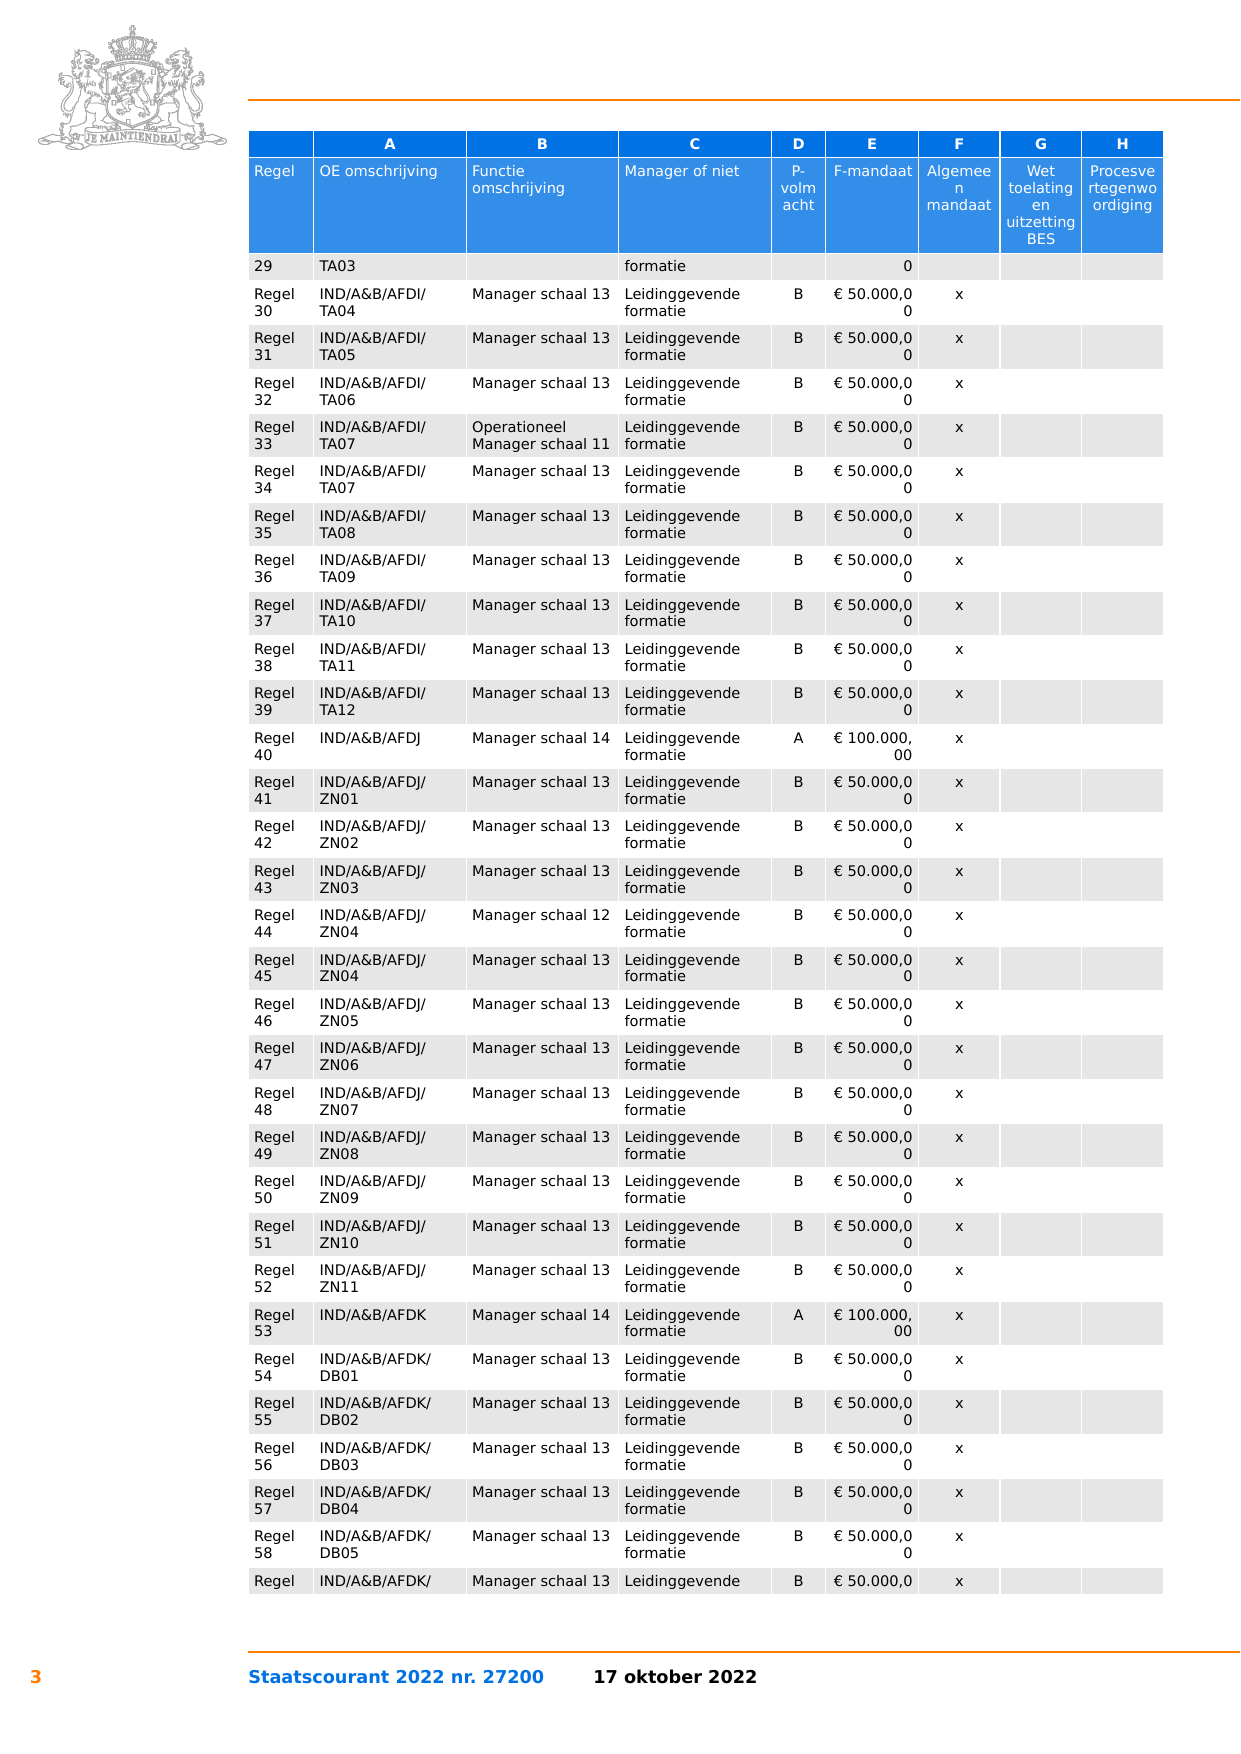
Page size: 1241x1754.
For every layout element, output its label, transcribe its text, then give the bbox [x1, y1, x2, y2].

table_cell x [919, 1479, 999, 1522]
table_cell Regel 40 [249, 725, 313, 768]
table_cell [1082, 1568, 1163, 1594]
table_cell Manager schaal 13 [467, 814, 618, 857]
table_cell Leidinggevende formatie [619, 947, 771, 990]
table_cell Manager schaal 13 [467, 1257, 618, 1301]
table_cell € 50.000,00 [826, 1346, 918, 1389]
table_cell 29 [249, 254, 313, 280]
table_cell Procesvertegenwoordiging [1082, 158, 1163, 253]
table_cell Regel 51 [249, 1213, 313, 1256]
table_cell [1001, 1169, 1081, 1212]
table_cell € 50.000,00 [826, 370, 918, 413]
table_cell [1001, 1435, 1081, 1478]
table_cell Regel 43 [249, 858, 313, 901]
table_cell Leidinggevende formatie [619, 814, 771, 857]
table_cell € 50.000,00 [826, 769, 918, 812]
table_cell x [919, 1213, 999, 1256]
table_cell € 50.000,00 [826, 1390, 918, 1434]
table_cell Leidinggevende formatie [619, 1124, 771, 1167]
table_cell € 50.000,00 [826, 636, 918, 679]
table_cell Leidinggevende formatie [619, 725, 771, 768]
table_cell € 50.000,00 [826, 503, 918, 546]
table_cell Regel [249, 1568, 313, 1594]
table_cell [1082, 1124, 1163, 1167]
table_cell Manager schaal 13 [467, 947, 618, 990]
table_cell € 50.000,00 [826, 547, 918, 591]
table_cell Operationeel Manager schaal 11 [467, 414, 618, 457]
table_cell Leidinggevende formatie [619, 414, 771, 457]
table_cell Leidinggevende formatie [619, 769, 771, 812]
table_cell € 50.000,00 [826, 459, 918, 502]
table_cell Leidinggevende [619, 1568, 771, 1594]
table_cell [1001, 325, 1081, 369]
table_cell x [919, 947, 999, 990]
table_cell [1001, 1390, 1081, 1434]
table_cell € 50.000,00 [826, 680, 918, 724]
table_cell formatie [619, 254, 771, 280]
table_cell B [772, 1390, 825, 1434]
table_cell Manager schaal 13 [467, 325, 618, 369]
table_cell Regel 56 [249, 1435, 313, 1478]
table_cell Leidinggevende formatie [619, 1479, 771, 1522]
table_cell B [772, 1124, 825, 1167]
table_cell Manager schaal 13 [467, 1213, 618, 1256]
table_cell [1082, 325, 1163, 369]
table_cell Leidinggevende formatie [619, 1213, 771, 1256]
table_cell [1082, 370, 1163, 413]
table_cell Regel 30 [249, 281, 313, 324]
table_cell x [919, 592, 999, 635]
table_cell Manager of niet [619, 158, 771, 253]
table_cell [1001, 1080, 1081, 1123]
table_cell Leidinggevende formatie [619, 1302, 771, 1345]
table_cell x [919, 281, 999, 324]
table_cell B [772, 1169, 825, 1212]
table_cell IND/A&B/AFDK/DB02 [314, 1390, 466, 1434]
table_cell Manager schaal 13 [467, 1479, 618, 1522]
table_cell € 50.000,00 [826, 1524, 918, 1567]
table_cell IND/A&B/AFDJ/ZN04 [314, 947, 466, 990]
table_cell [1001, 547, 1081, 591]
table_cell B [772, 1524, 825, 1567]
table_cell € 50.000,00 [826, 1080, 918, 1123]
table_cell [1001, 947, 1081, 990]
table_cell € 50.000,00 [826, 1124, 918, 1167]
table_cell Leidinggevende formatie [619, 547, 771, 591]
table_cell x [919, 1390, 999, 1434]
table_cell Algemeen mandaat [919, 158, 999, 253]
table_cell Manager schaal 13 [467, 592, 618, 635]
table_cell Regel 42 [249, 814, 313, 857]
table_cell Regel [249, 158, 313, 253]
table_cell Leidinggevende formatie [619, 680, 771, 724]
table_cell [1082, 858, 1163, 901]
table_cell € 50.000,00 [826, 281, 918, 324]
table_cell Leidinggevende formatie [619, 1390, 771, 1434]
table_cell [1001, 858, 1081, 901]
table_cell Regel 45 [249, 947, 313, 990]
table_cell [1001, 1479, 1081, 1522]
table_cell x [919, 814, 999, 857]
table_cell Leidinggevende formatie [619, 325, 771, 369]
table_cell Manager schaal 14 [467, 1302, 618, 1345]
table_cell € 50.000,00 [826, 414, 918, 457]
table_cell Manager schaal 13 [467, 680, 618, 724]
table_cell € 50.000,00 [826, 947, 918, 990]
table_cell OE omschrijving [314, 158, 466, 253]
table_cell € 50.000,0 [826, 1568, 918, 1594]
table_cell IND/A&B/AFDJ/ZN06 [314, 1035, 466, 1079]
table_cell B [772, 325, 825, 369]
table_cell Regel 38 [249, 636, 313, 679]
table_cell Leidinggevende formatie [619, 281, 771, 324]
table_cell [1082, 1257, 1163, 1301]
table_cell IND/A&B/AFDJ [314, 725, 466, 768]
table_cell IND/A&B/AFDJ/ZN08 [314, 1124, 466, 1167]
table_cell [919, 254, 999, 280]
table_cell Manager schaal 13 [467, 370, 618, 413]
table_cell [1001, 1524, 1081, 1567]
table_cell € 50.000,00 [826, 991, 918, 1034]
table_cell Regel 32 [249, 370, 313, 413]
table_cell x [919, 680, 999, 724]
table_cell x [919, 1169, 999, 1212]
table_cell € 50.000,00 [826, 902, 918, 946]
table_cell Regel 50 [249, 1169, 313, 1212]
table_cell B [772, 1213, 825, 1256]
table_cell B [772, 991, 825, 1034]
table_cell B [772, 547, 825, 591]
table_cell [1082, 254, 1163, 280]
table_cell Manager schaal 13 [467, 1346, 618, 1389]
table_header H [1082, 131, 1163, 157]
table_cell B [772, 503, 825, 546]
table_header F [919, 131, 999, 157]
table_cell € 100.000,00 [826, 1302, 918, 1345]
table_cell [1082, 281, 1163, 324]
table_cell B [772, 1080, 825, 1123]
table_cell Leidinggevende formatie [619, 503, 771, 546]
table_cell P-volmacht [772, 158, 825, 253]
table_cell x [919, 1035, 999, 1079]
table_cell € 50.000,00 [826, 858, 918, 901]
table_cell Regel 34 [249, 459, 313, 502]
table_cell B [772, 592, 825, 635]
table_cell Manager schaal 13 [467, 1390, 618, 1434]
table_header D [772, 131, 825, 157]
table_cell [1001, 1346, 1081, 1389]
table_cell B [772, 814, 825, 857]
table_cell Manager schaal 14 [467, 725, 618, 768]
table_cell Manager schaal 13 [467, 1568, 618, 1594]
table_cell [1082, 1169, 1163, 1212]
table_cell Leidinggevende formatie [619, 1435, 771, 1478]
table_cell Manager schaal 13 [467, 1080, 618, 1123]
table_cell € 50.000,00 [826, 1257, 918, 1301]
table_cell Regel 55 [249, 1390, 313, 1434]
table_cell Manager schaal 13 [467, 1435, 618, 1478]
table_cell [1082, 1346, 1163, 1389]
table_cell Functie omschrijving [467, 158, 618, 253]
table_cell [1001, 902, 1081, 946]
table_cell IND/A&B/AFDK/DB01 [314, 1346, 466, 1389]
table_cell IND/A&B/AFDI/TA07 [314, 414, 466, 457]
table_cell [1082, 902, 1163, 946]
table_cell € 50.000,00 [826, 1213, 918, 1256]
table_cell [1001, 414, 1081, 457]
table_cell x [919, 725, 999, 768]
table_cell IND/A&B/AFDI/TA12 [314, 680, 466, 724]
table_cell Regel 49 [249, 1124, 313, 1167]
table_cell [1001, 1213, 1081, 1256]
table_cell [1001, 680, 1081, 724]
table_cell x [919, 459, 999, 502]
table_cell IND/A&B/AFDK/DB05 [314, 1524, 466, 1567]
table_cell x [919, 902, 999, 946]
table_cell F-mandaat [826, 158, 918, 253]
table_cell Leidinggevende formatie [619, 592, 771, 635]
table_cell [1001, 1257, 1081, 1301]
table_cell Leidinggevende formatie [619, 991, 771, 1034]
table_cell Manager schaal 13 [467, 1169, 618, 1212]
table_cell IND/A&B/AFDI/TA08 [314, 503, 466, 546]
table_cell Regel 35 [249, 503, 313, 546]
table_cell € 50.000,00 [826, 325, 918, 369]
table_cell B [772, 680, 825, 724]
table_cell [1082, 547, 1163, 591]
table_cell Leidinggevende formatie [619, 459, 771, 502]
table_cell B [772, 414, 825, 457]
table_cell [1082, 991, 1163, 1034]
table_cell [1001, 769, 1081, 812]
table_header G [1001, 131, 1081, 157]
table_header B [467, 131, 618, 157]
table_cell B [772, 1479, 825, 1522]
table_cell [1082, 1524, 1163, 1567]
table_cell € 50.000,00 [826, 1479, 918, 1522]
table_cell [1001, 814, 1081, 857]
table_cell B [772, 459, 825, 502]
table_cell x [919, 1302, 999, 1345]
table_cell IND/A&B/AFDK/ [314, 1568, 466, 1594]
table_cell Wet toelating en uitzetting BES [1001, 158, 1081, 253]
table_cell x [919, 1346, 999, 1389]
table_cell [1001, 1124, 1081, 1167]
table_cell IND/A&B/AFDJ/ZN04 [314, 902, 466, 946]
table_cell Leidinggevende formatie [619, 1035, 771, 1079]
table_cell x [919, 1524, 999, 1567]
table_cell Regel 41 [249, 769, 313, 812]
table_cell Manager schaal 13 [467, 547, 618, 591]
table_cell [1082, 414, 1163, 457]
table_cell Manager schaal 13 [467, 636, 618, 679]
table_cell [1082, 725, 1163, 768]
table_cell Manager schaal 13 [467, 1524, 618, 1567]
table_cell [1001, 370, 1081, 413]
table_cell B [772, 1035, 825, 1079]
table_cell B [772, 1257, 825, 1301]
table_cell Regel 57 [249, 1479, 313, 1522]
table_cell TA03 [314, 254, 466, 280]
table_cell € 50.000,00 [826, 1169, 918, 1212]
table_cell IND/A&B/AFDJ/ZN10 [314, 1213, 466, 1256]
table_cell [1082, 636, 1163, 679]
table_cell Regel 36 [249, 547, 313, 591]
table_cell B [772, 1346, 825, 1389]
table_cell Regel 58 [249, 1524, 313, 1567]
picture [38, 25, 227, 150]
table_cell [1082, 680, 1163, 724]
table_cell [1082, 1479, 1163, 1522]
table_cell [1001, 1302, 1081, 1345]
table_cell x [919, 503, 999, 546]
table_cell x [919, 1080, 999, 1123]
table_cell [1082, 459, 1163, 502]
table_cell IND/A&B/AFDJ/ZN09 [314, 1169, 466, 1212]
table_cell Manager schaal 13 [467, 858, 618, 901]
table_cell Regel 39 [249, 680, 313, 724]
table_cell [1082, 1390, 1163, 1434]
table_cell Regel 46 [249, 991, 313, 1034]
table_cell x [919, 547, 999, 591]
table_cell Regel 44 [249, 902, 313, 946]
table_header [249, 131, 313, 157]
table_cell [1082, 1213, 1163, 1256]
table_cell [1001, 459, 1081, 502]
table_cell [1082, 769, 1163, 812]
table_cell x [919, 1435, 999, 1478]
table_cell Manager schaal 13 [467, 769, 618, 812]
table_cell B [772, 902, 825, 946]
table_cell IND/A&B/AFDJ/ZN01 [314, 769, 466, 812]
table_cell [1001, 503, 1081, 546]
table_cell B [772, 858, 825, 901]
table_cell [1082, 814, 1163, 857]
table_cell [1001, 1568, 1081, 1594]
table_header A [314, 131, 466, 157]
table_cell B [772, 769, 825, 812]
table_cell x [919, 991, 999, 1034]
table_cell [1001, 636, 1081, 679]
table_header C [619, 131, 771, 157]
table_cell B [772, 281, 825, 324]
table_cell [1082, 503, 1163, 546]
table_cell Leidinggevende formatie [619, 858, 771, 901]
table_cell [1082, 1302, 1163, 1345]
table_cell IND/A&B/AFDJ/ZN07 [314, 1080, 466, 1123]
table_cell IND/A&B/AFDK/DB04 [314, 1479, 466, 1522]
table_cell [1001, 725, 1081, 768]
table_cell € 50.000,00 [826, 814, 918, 857]
table_cell IND/A&B/AFDI/TA11 [314, 636, 466, 679]
table_cell [1001, 1035, 1081, 1079]
table_cell IND/A&B/AFDK/DB03 [314, 1435, 466, 1478]
table_cell Manager schaal 13 [467, 1035, 618, 1079]
table_cell x [919, 1257, 999, 1301]
table_cell B [772, 1568, 825, 1594]
table_cell Manager schaal 13 [467, 991, 618, 1034]
table_cell Regel 47 [249, 1035, 313, 1079]
table_cell € 50.000,00 [826, 592, 918, 635]
table_cell x [919, 370, 999, 413]
table_cell Manager schaal 12 [467, 902, 618, 946]
table_cell Regel 48 [249, 1080, 313, 1123]
table_cell IND/A&B/AFDI/TA04 [314, 281, 466, 324]
table_cell IND/A&B/AFDI/TA10 [314, 592, 466, 635]
table_cell A [772, 1302, 825, 1345]
table_cell x [919, 325, 999, 369]
table_cell Manager schaal 13 [467, 503, 618, 546]
table_cell Leidinggevende formatie [619, 636, 771, 679]
table_cell Leidinggevende formatie [619, 1257, 771, 1301]
table_cell x [919, 636, 999, 679]
table_cell [1082, 1035, 1163, 1079]
table_cell [772, 254, 825, 280]
table_cell € 50.000,00 [826, 1435, 918, 1478]
table_cell x [919, 769, 999, 812]
table_cell 0 [826, 254, 918, 280]
table_cell [1082, 1080, 1163, 1123]
table_cell € 50.000,00 [826, 1035, 918, 1079]
table_cell [1001, 991, 1081, 1034]
table_cell [1001, 281, 1081, 324]
table_cell x [919, 1568, 999, 1594]
table_cell B [772, 636, 825, 679]
table_cell IND/A&B/AFDI/TA06 [314, 370, 466, 413]
table_cell x [919, 858, 999, 901]
table_cell A [772, 725, 825, 768]
table_cell IND/A&B/AFDJ/ZN11 [314, 1257, 466, 1301]
table_cell Manager schaal 13 [467, 459, 618, 502]
table_cell IND/A&B/AFDI/TA05 [314, 325, 466, 369]
table_cell IND/A&B/AFDJ/ZN02 [314, 814, 466, 857]
table_cell Regel 33 [249, 414, 313, 457]
table_cell IND/A&B/AFDI/TA09 [314, 547, 466, 591]
table_cell [1001, 592, 1081, 635]
table_cell Regel 54 [249, 1346, 313, 1389]
table_cell [467, 254, 618, 280]
table_cell Leidinggevende formatie [619, 1169, 771, 1212]
table_cell Manager schaal 13 [467, 281, 618, 324]
table_cell Regel 37 [249, 592, 313, 635]
table_cell B [772, 370, 825, 413]
table_cell Regel 52 [249, 1257, 313, 1301]
table_cell IND/A&B/AFDJ/ZN05 [314, 991, 466, 1034]
table_cell IND/A&B/AFDI/TA07 [314, 459, 466, 502]
table_cell B [772, 1435, 825, 1478]
table_cell Regel 53 [249, 1302, 313, 1345]
table_cell Leidinggevende formatie [619, 1080, 771, 1123]
table_cell Leidinggevende formatie [619, 1346, 771, 1389]
table_cell x [919, 414, 999, 457]
table_cell IND/A&B/AFDJ/ZN03 [314, 858, 466, 901]
table_cell IND/A&B/AFDK [314, 1302, 466, 1345]
table_cell Manager schaal 13 [467, 1124, 618, 1167]
table_cell [1082, 1435, 1163, 1478]
table_cell [1082, 592, 1163, 635]
table_cell [1001, 254, 1081, 280]
table_cell x [919, 1124, 999, 1167]
table_cell Regel 31 [249, 325, 313, 369]
table_header E [826, 131, 918, 157]
table_cell Leidinggevende formatie [619, 902, 771, 946]
table_cell € 100.000,00 [826, 725, 918, 768]
table_cell [1082, 947, 1163, 990]
table_cell Leidinggevende formatie [619, 1524, 771, 1567]
table_cell B [772, 947, 825, 990]
table_cell Leidinggevende formatie [619, 370, 771, 413]
